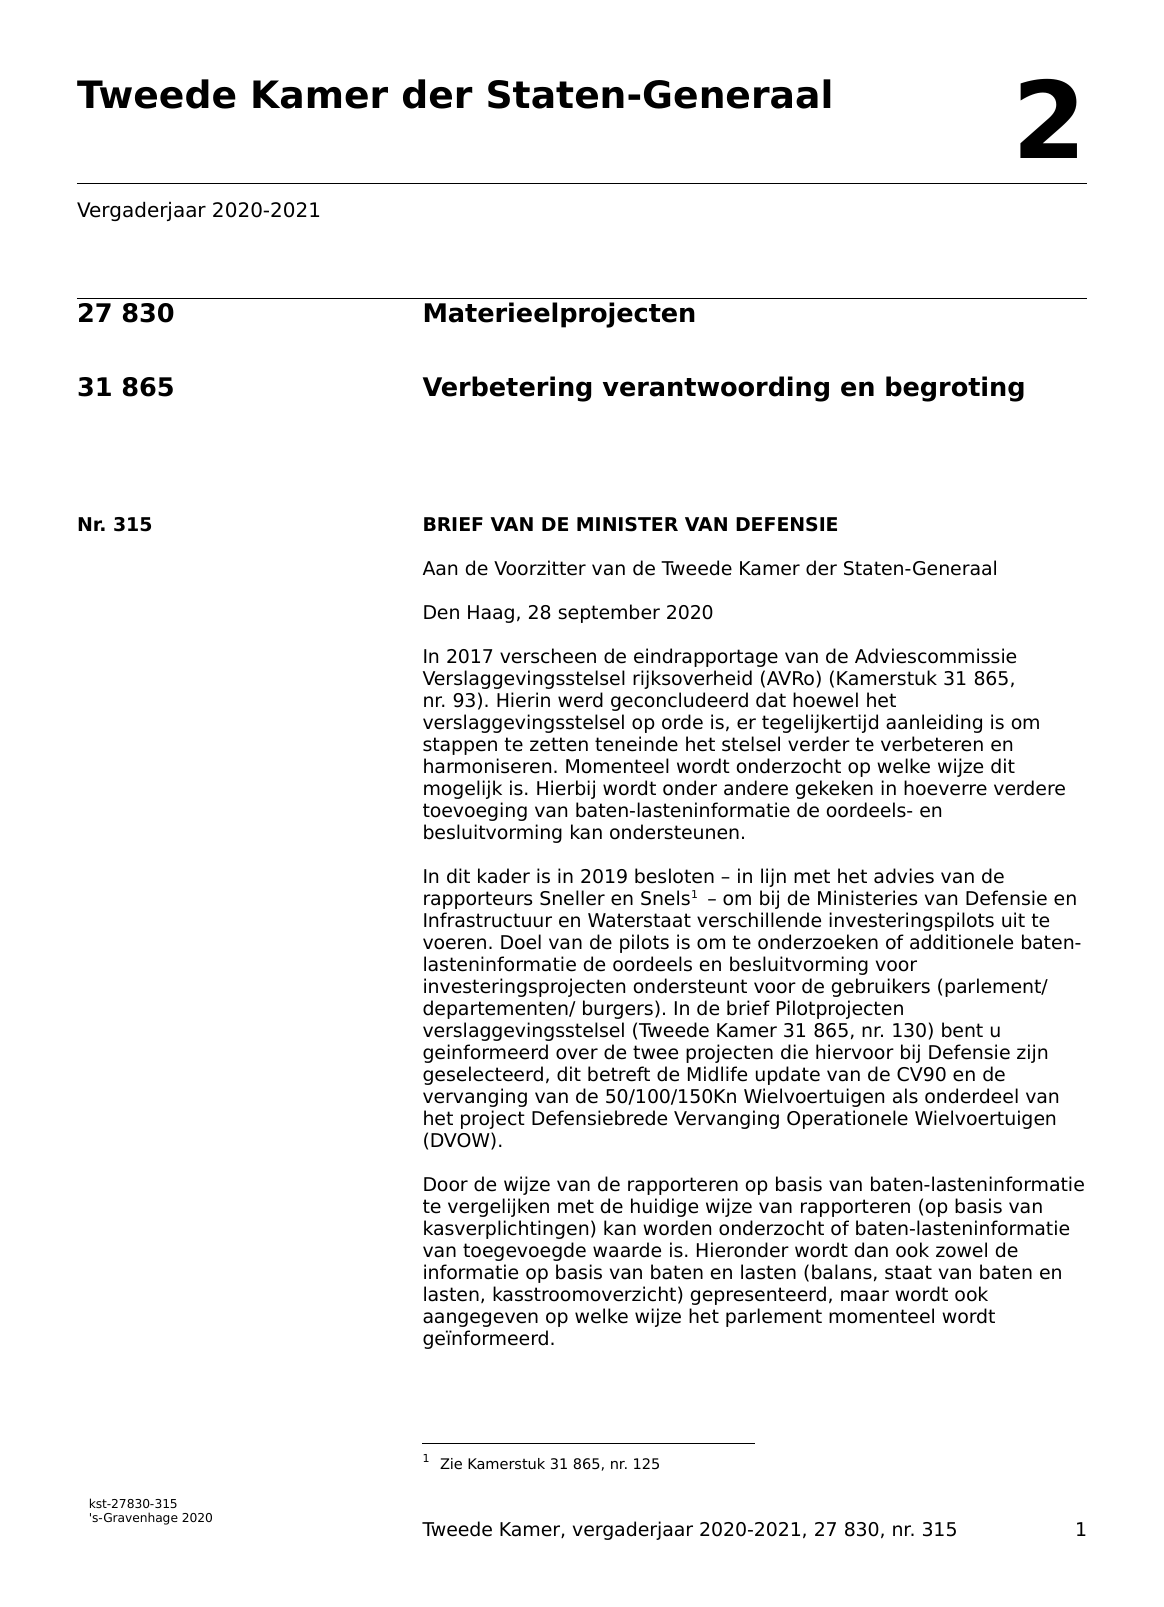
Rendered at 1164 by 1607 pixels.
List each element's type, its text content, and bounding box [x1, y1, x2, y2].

subtitle 31 865 Verbetering verantwoording en begroting [77, 373, 1087, 403]
text Den Haag, 28 september 2020 [422, 602, 1087, 624]
table_header Tweede Kamer der Staten-Generaal [77, 59, 886, 183]
text 's-Gravenhage 2020 [88, 1511, 323, 1525]
subtitle 27 830 Materieelprojecten [77, 299, 1087, 329]
table_cell Vergaderjaar 2020-2021 [77, 184, 1087, 298]
text In dit kader is in 2019 besloten – in lijn met het advies van de rapporteurs Sneller en Snels – om bij de Ministeries van Defensie en Infrastructuur en Waterstaat verschillende investeringspilots uit te voeren. Doel van de pilots is om te onderzoeken of additionele baten-lasteninformatie de oordeels en besluitvorming voor investeringsprojecten ondersteunt voor de gebruikers (parlement/ departementen/ burgers). In de brief Pilotprojecten verslaggevingsstelsel (Tweede Kamer 31 865, nr. 130) bent u geinformeerd over de twee projecten die hiervoor bij Defensie zijn geselecteerd, dit betreft de Midlife update van de CV90 en de vervanging van de 50/100/150Kn Wielvoertuigen als onderdeel van het project Defensiebrede Vervanging Operationele Wielvoertuigen (DVOW). [422, 866, 1087, 1152]
table_header 2 [886, 59, 1087, 183]
text In 2017 verscheen de eindrapportage van de Adviescommissie Verslaggevingsstelsel rijksoverheid (AVRo) (Kamerstuk 31 865, nr. 93). Hierin werd geconcludeerd dat hoewel het verslaggevingsstelsel op orde is, er tegelijkertijd aanleiding is om stappen te zetten teneinde het stelsel verder te verbeteren en harmoniseren. Momenteel wordt onderzocht op welke wijze dit mogelijk is. Hierbij wordt onder andere gekeken in hoeverre verdere toevoeging van baten-lasteninformatie de oordeels- en besluitvorming kan ondersteunen. [422, 646, 1087, 844]
text kst-27830-315 [88, 1497, 323, 1511]
text Zie Kamerstuk 31 865, nr. 125 [422, 1452, 1087, 1474]
text Aan de Voorzitter van de Tweede Kamer der Staten-Generaal [422, 558, 1087, 580]
text Door de wijze van de rapporteren op basis van baten-lasteninformatie te vergelijken met de huidige wijze van rapporteren (op basis van kasverplichtingen) kan worden onderzocht of baten-lasteninformatie van toegevoegde waarde is. Hieronder wordt dan ook zowel de informatie op basis van baten en lasten (balans, staat van baten en lasten, kasstroomoverzicht) gepresenteerd, maar wordt ook aangegeven op welke wijze het parlement momenteel wordt geïnformeerd. [422, 1174, 1087, 1350]
subtitle Nr. 315 BRIEF VAN DE MINISTER VAN DEFENSIE [77, 514, 1087, 536]
